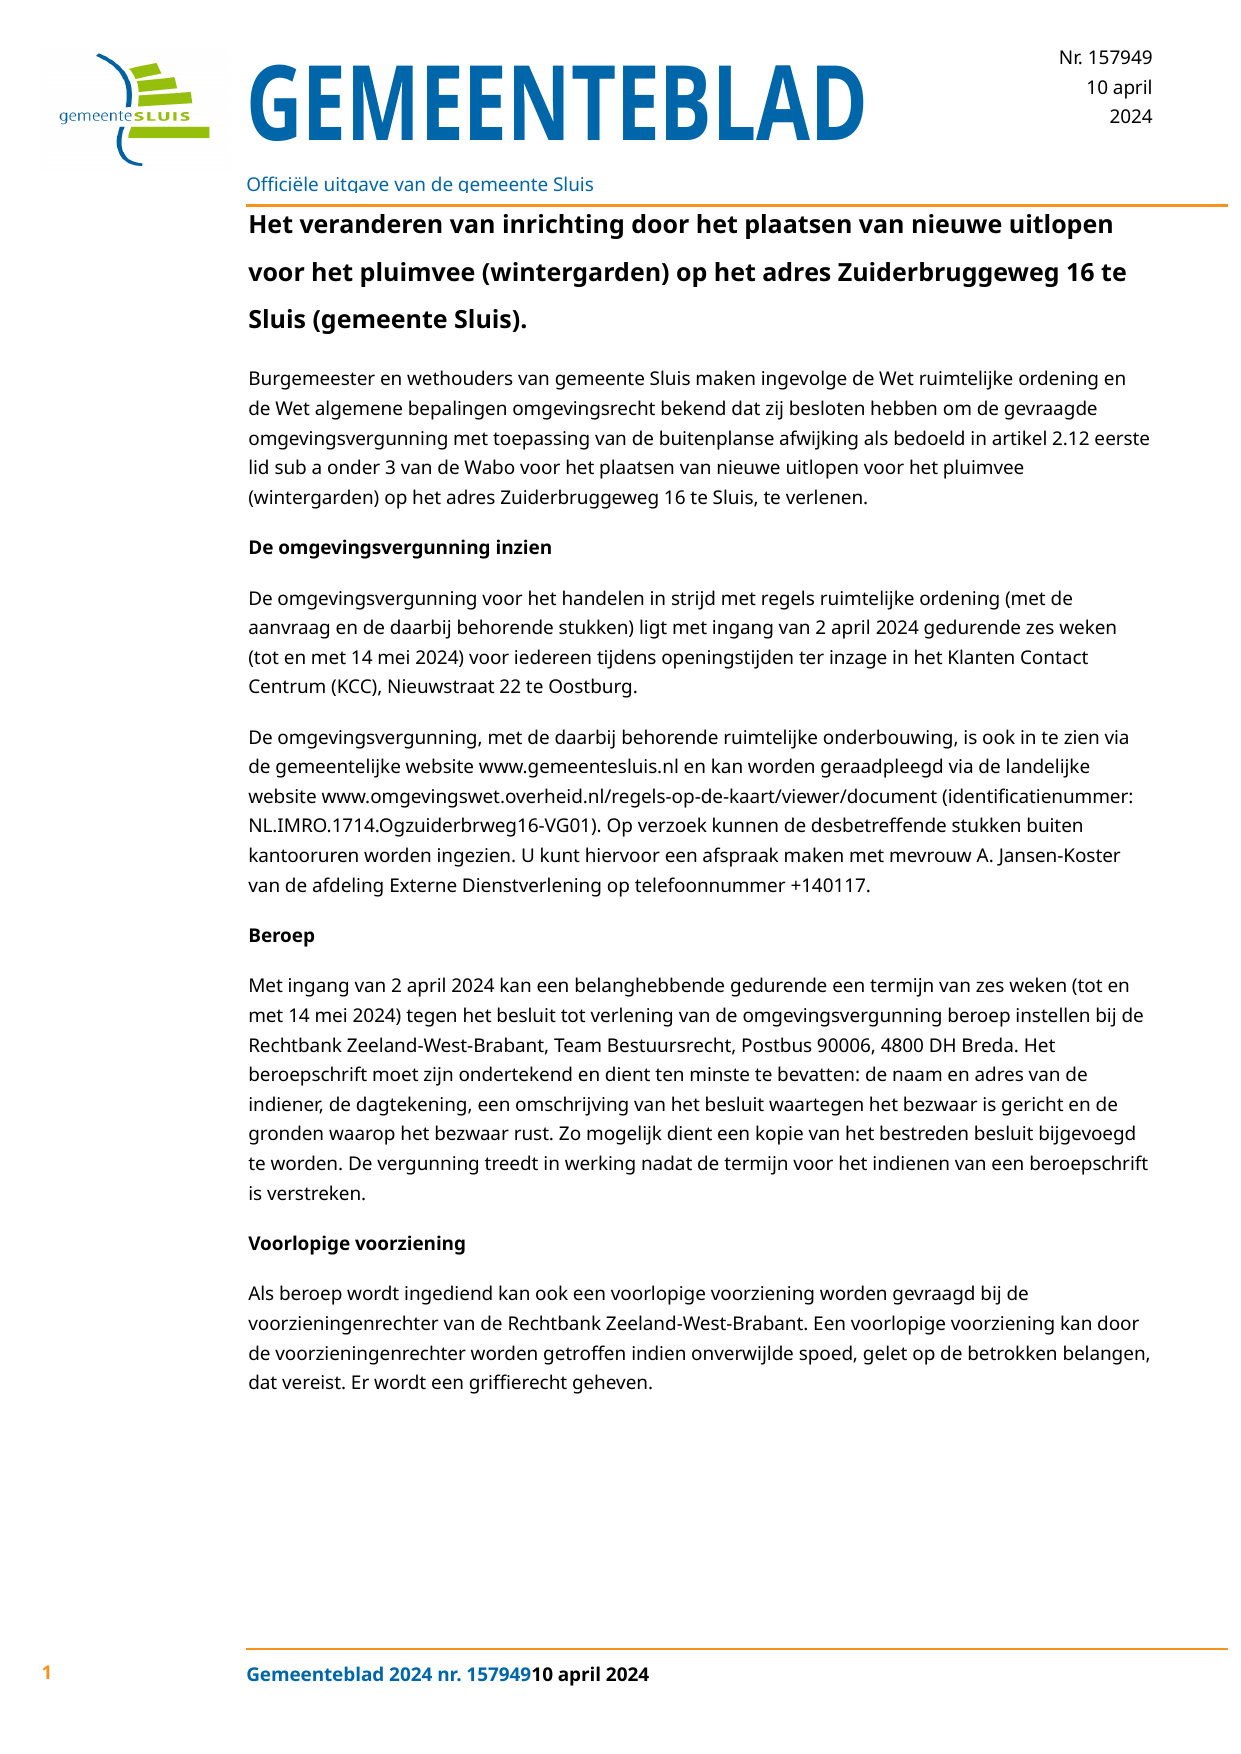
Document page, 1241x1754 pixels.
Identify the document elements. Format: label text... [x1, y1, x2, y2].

text Met ingang van 2 april 2024 kan een belanghebbende gedurende een termijn van zes weken (tot en met 14 mei 2024) tegen het besluit tot verlening van de omgevingsvergunning beroep instellen bij de Rechtbank Zeeland-West-Brabant, Team Bestuursrecht, Postbus 90006, 4800 DH Breda. Het beroepschrift moet zijn ondertekend en dient ten minste te bevatten: de naam en adres van de indiener, de dagtekening, een omschrijving van het besluit waartegen het bezwaar is gericht en de gronden waarop het bezwaar rust. Zo mogelijk dient een kopie van het bestreden besluit bijgevoegd te worden. De vergunning treedt in werking nadat de termijn voor het indienen van een beroepschrift is verstreken. [248, 973, 1152, 1205]
text De omgevingsvergunning, met de daarbij behorende ruimtelijke onderbouwing, is ook in te zien via de gemeentelijke website www.gemeentesluis.nl en kan worden geraadpleegd via de landelijke website www.omgevingswet.overheid.nl/regels-op-de-kaart/viewer/document (identificatienummer: NL.IMRO.1714.Ogzuiderbrweg16-VG01). Op verzoek kunnen de desbetreffende stukken buiten kantooruren worden ingezien. U kunt hiervoor een afspraak maken met mevrouw A. Jansen-Koster van de afdeling Externe Dienstverlening op telefoonnummer +140117. [248, 724, 1152, 897]
text Voorlopige voorziening [248, 1230, 1152, 1256]
text Als beroep wordt ingediend kan ook een voorlopige voorziening worden gevraagd bij de voorzieningenrechter van de Rechtbank Zeeland-West-Brabant. Een voorlopige voorziening kan door de voorzieningenrechter worden getroffen indien onverwijlde spoed, gelet op de betrokken belangen, dat vereist. Er wordt een griffierecht geheven. [248, 1281, 1152, 1395]
text Beroep [248, 922, 1152, 948]
text De omgevingsvergunning inzien [248, 534, 1152, 560]
text Burgemeester en wethouders van gemeente Sluis maken ingevolge de Wet ruimtelijke ordening en de Wet algemene bepalingen omgevingsrecht bekend dat zij besloten hebben om de gevraagde omgevingsvergunning met toepassing van de buitenplanse afwijking als bedoeld in artikel 2.12 eerste lid sub a onder 3 van de Wabo voor het plaatsen van nieuwe uitlopen voor het pluimvee (wintergarden) op het adres Zuiderbruggeweg 16 te Sluis, te verlenen. [248, 366, 1152, 509]
text Het veranderen van inrichting door het plaatsen van nieuwe uitlopen voor het pluimvee (wintergarden) op het adres Zuiderbruggeweg 16 te Sluis (gemeente Sluis). [248, 207, 1152, 336]
picture [41, 47, 231, 172]
text De omgevingsvergunning voor het handelen in strijd met regels ruimtelijke ordening (met de aanvraag en de daarbij behorende stukken) ligt met ingang van 2 april 2024 gedurende zes weken (tot en met 14 mei 2024) voor iedereen tijdens openingstijden ter inzage in het Klanten Contact Centrum (KCC), Nieuwstraat 22 te Oostburg. [248, 585, 1152, 699]
